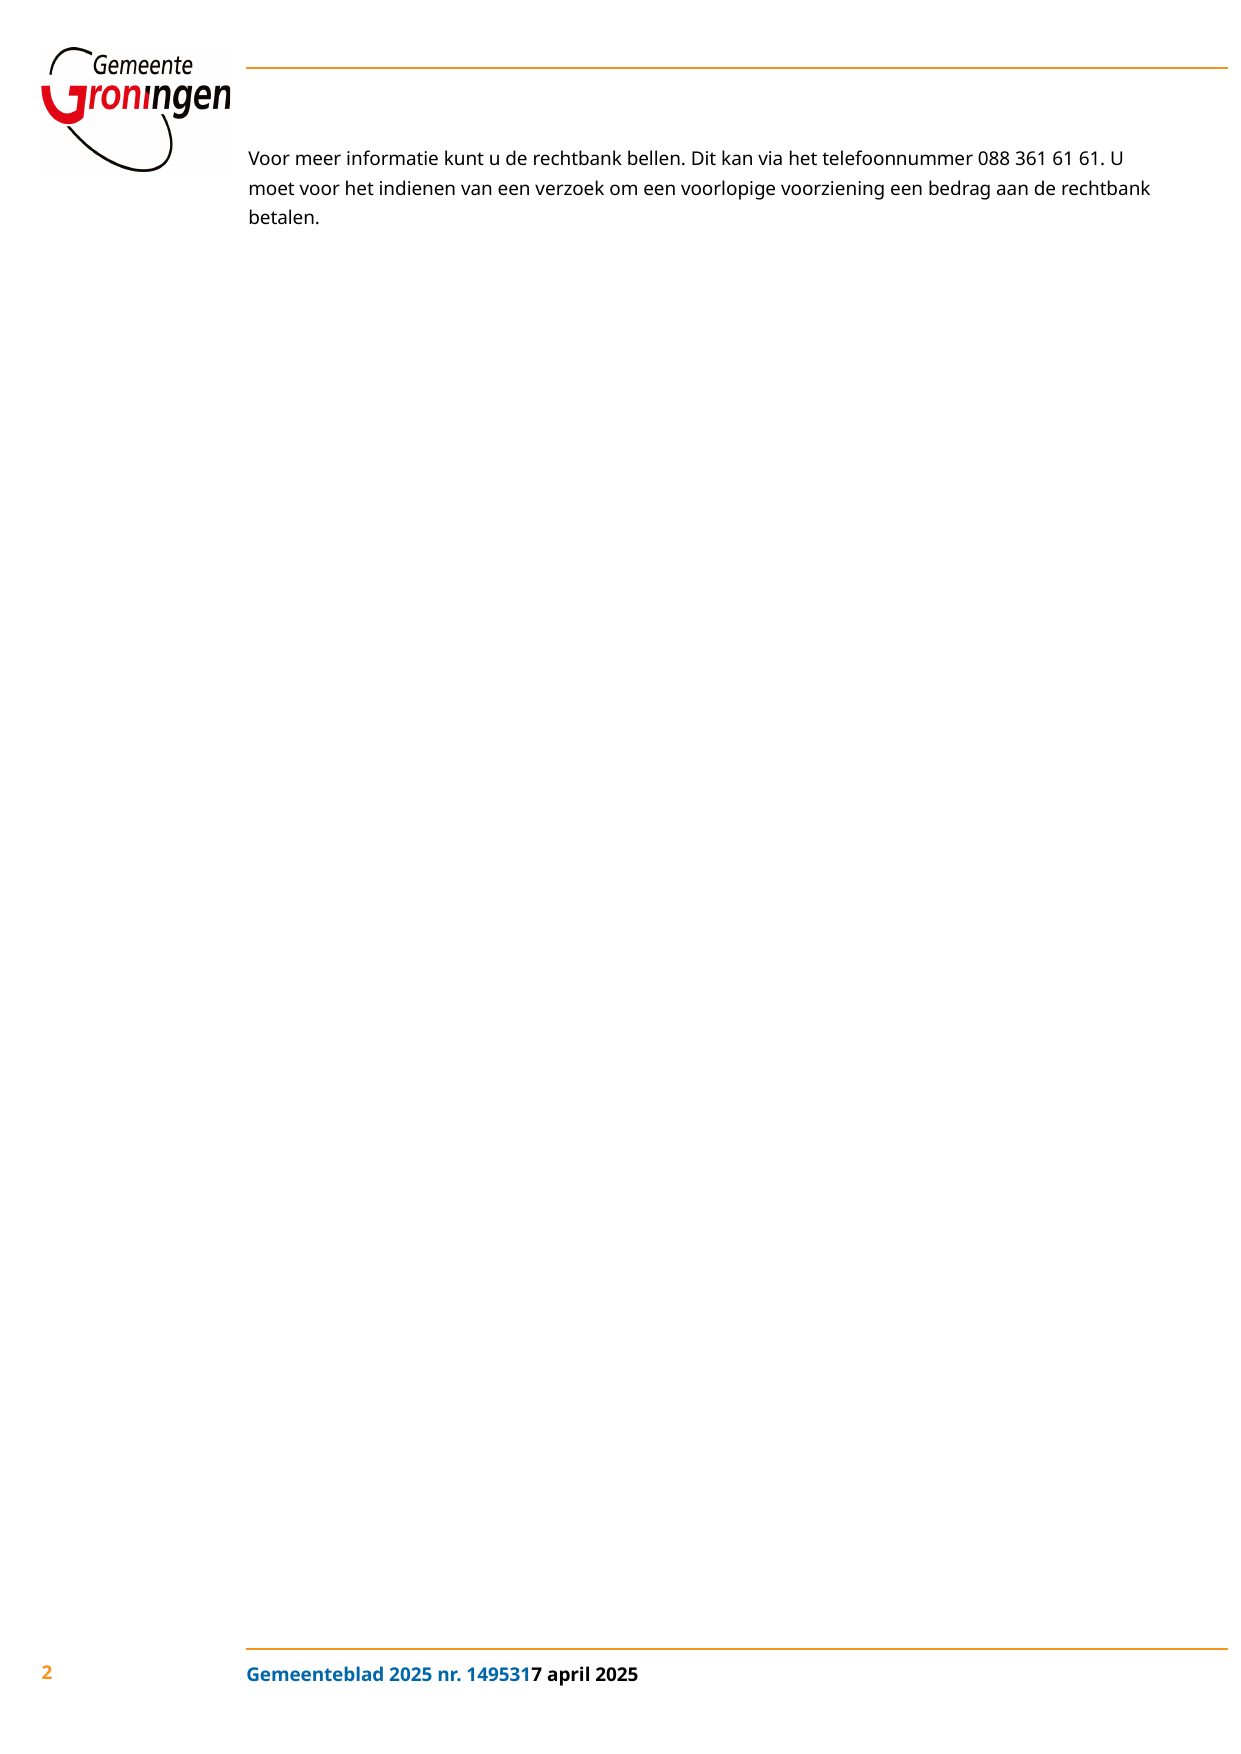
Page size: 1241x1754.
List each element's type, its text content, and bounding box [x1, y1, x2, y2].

picture [41, 47, 231, 172]
text Voor meer informatie kunt u de rechtbank bellen. Dit kan via het telefoonnummer 088 361 61 61. U moet voor het indienen van een verzoek om een voorlopige voorziening een bedrag aan de rechtbank betalen. [248, 145, 1152, 230]
